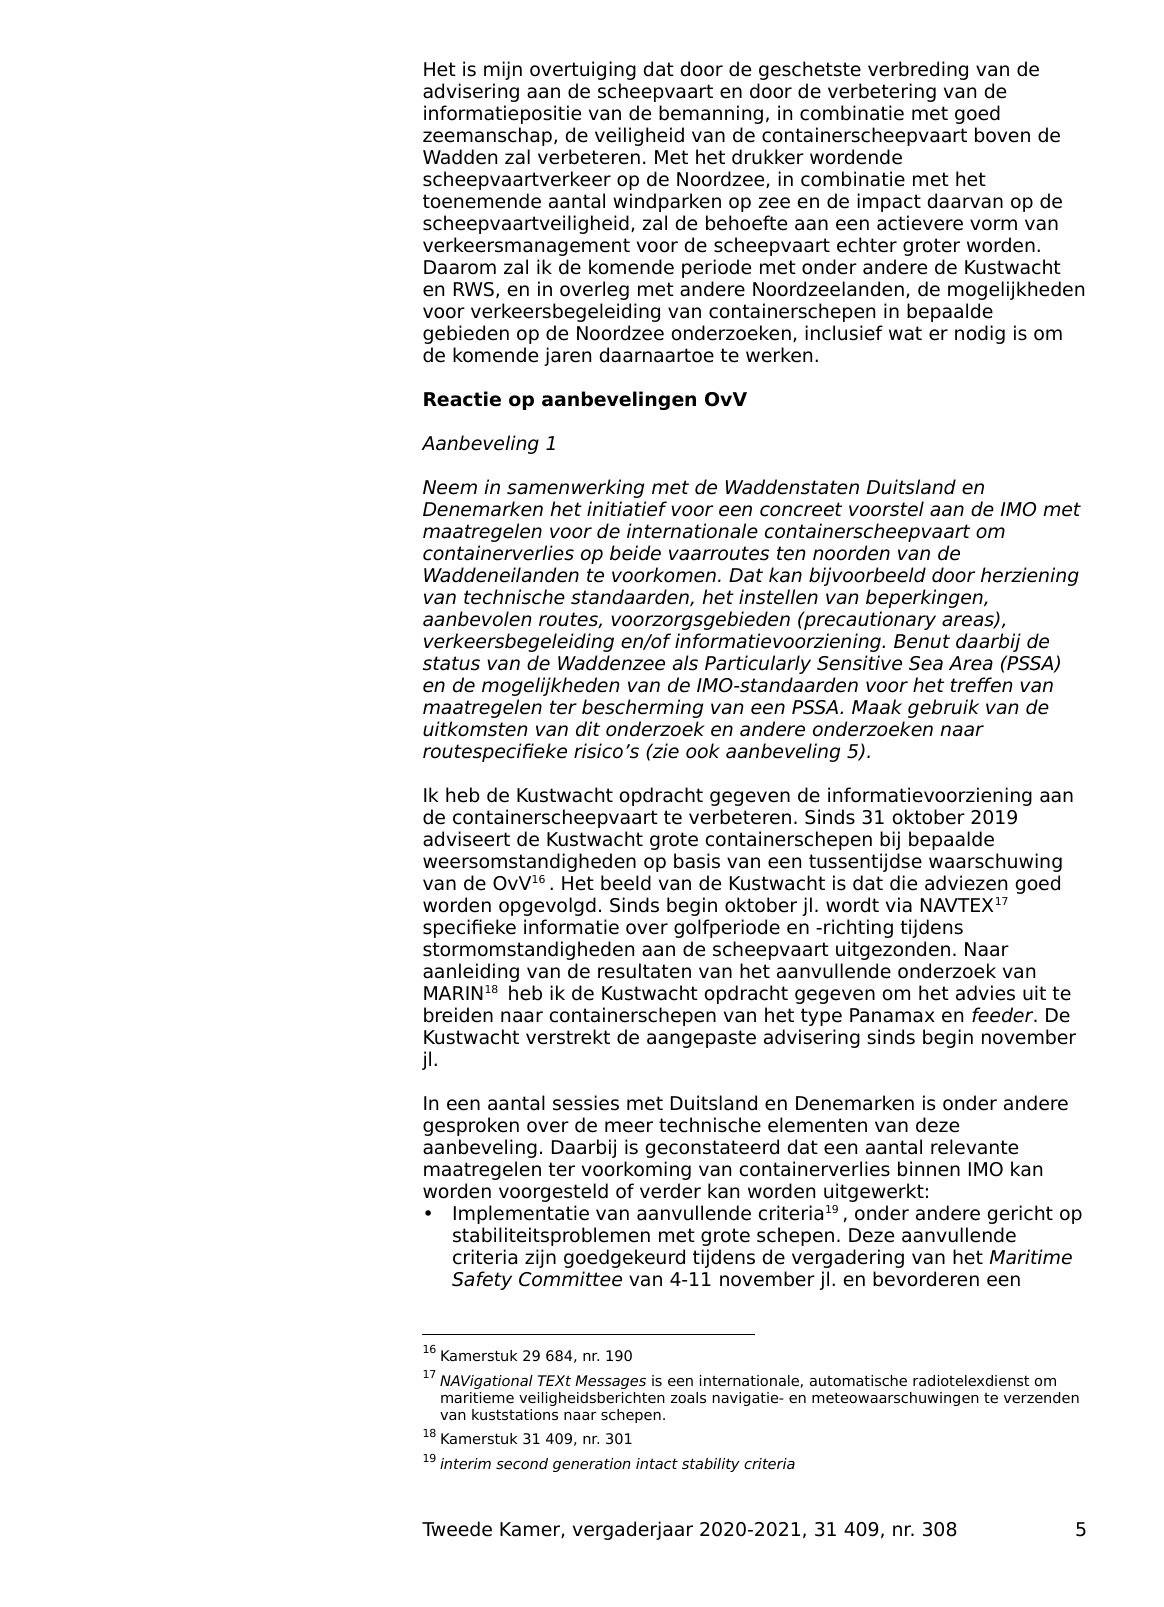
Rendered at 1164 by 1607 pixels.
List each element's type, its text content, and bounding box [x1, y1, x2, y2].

text • Implementatie van aanvullende criteria, onder andere gericht op stabiliteitsproblemen met grote schepen. Deze aanvullende criteria zijn goedgekeurd tijdens de vergadering van het Maritime Safety Committee van 4-11 november jl. en bevorderen een [422, 1203, 1087, 1291]
text Het is mijn overtuiging dat door de geschetste verbreding van de advisering aan de scheepvaart en door de verbetering van de informatiepositie van de bemanning, in combinatie met goed zeemanschap, de veiligheid van de containerscheepvaart boven de Wadden zal verbeteren. Met het drukker wordende scheepvaartverkeer op de Noordzee, in combinatie met het toenemende aantal windparken op zee en de impact daarvan op de scheepvaartveiligheid, zal de behoefte aan een actievere vorm van verkeersmanagement voor de scheepvaart echter groter worden. Daarom zal ik de komende periode met onder andere de Kustwacht en RWS, en in overleg met andere Noordzeelanden, de mogelijkheden voor verkeersbegeleiding van containerschepen in bepaalde gebieden op de Noordzee onderzoeken, inclusief wat er nodig is om de komende jaren daarnaartoe te werken. [422, 59, 1087, 367]
subtitle Reactie op aanbevelingen OvV [422, 389, 1087, 411]
text interim second generation intact stability criteria [422, 1452, 1087, 1474]
text Neem in samenwerking met de Waddenstaten Duitsland en Denemarken het initiatief voor een concreet voorstel aan de IMO met maatregelen voor de internationale containerscheepvaart om containerverlies op beide vaarroutes ten noorden van de Waddeneilanden te voorkomen. Dat kan bijvoorbeeld door herziening van technische standaarden, het instellen van beperkingen, aanbevolen routes, voorzorgsgebieden (precautionary areas), verkeersbegeleiding en/of informatievoorziening. Benut daarbij de status van de Waddenzee als Particularly Sensitive Sea Area (PSSA) en de mogelijkheden van de IMO-standaarden voor het treffen van maatregelen ter bescherming van een PSSA. Maak gebruik van de uitkomsten van dit onderzoek en andere onderzoeken naar routespecifieke risico’s (zie ook aanbeveling 5). [422, 477, 1087, 763]
text NAVigational TEXt Messages is een internationale, automatische radiotelexdienst om maritieme veiligheidsberichten zoals navigatie- en meteowaarschuwingen te verzenden van kuststations naar schepen. [422, 1368, 1087, 1424]
text In een aantal sessies met Duitsland en Denemarken is onder andere gesproken over de meer technische elementen van deze aanbeveling. Daarbij is geconstateerd dat een aantal relevante maatregelen ter voorkoming van containerverlies binnen IMO kan worden voorgesteld of verder kan worden uitgewerkt: [422, 1093, 1087, 1203]
text Ik heb de Kustwacht opdracht gegeven de informatievoorziening aan de containerscheepvaart te verbeteren. Sinds 31 oktober 2019 adviseert de Kustwacht grote containerschepen bij bepaalde weersomstandigheden op basis van een tussentijdse waarschuwing van de OvV. Het beeld van de Kustwacht is dat die adviezen goed worden opgevolgd. Sinds begin oktober jl. wordt via NAVTEX specifieke informatie over golfperiode en -richting tijdens stormomstandigheden aan de scheepvaart uitgezonden. Naar aanleiding van de resultaten van het aanvullende onderzoek van MARIN heb ik de Kustwacht opdracht gegeven om het advies uit te breiden naar containerschepen van het type Panamax en feeder. De Kustwacht verstrekt de aangepaste advisering sinds begin november jl. [422, 785, 1087, 1071]
subtitle Aanbeveling 1 [422, 433, 1087, 455]
text Kamerstuk 29 684, nr. 190 [422, 1343, 1087, 1366]
text Kamerstuk 31 409, nr. 301 [422, 1427, 1087, 1449]
